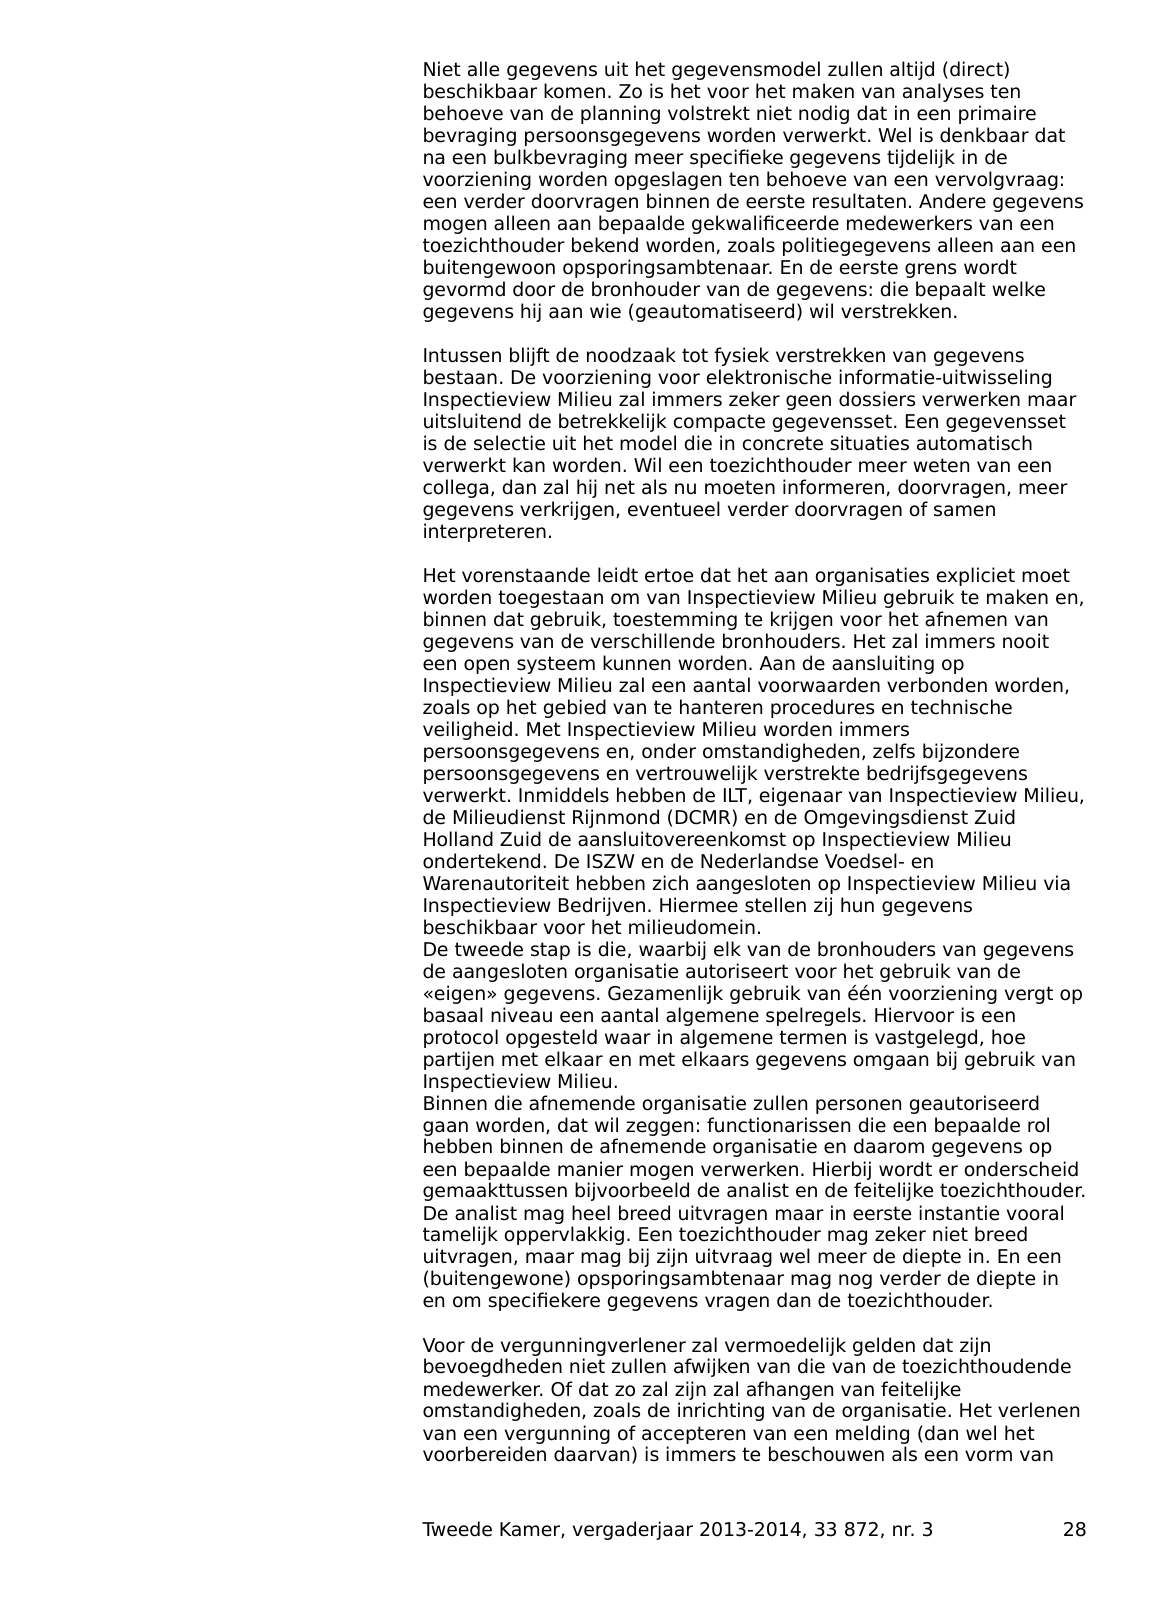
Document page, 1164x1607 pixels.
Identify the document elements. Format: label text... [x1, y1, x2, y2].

text Het vorenstaande leidt ertoe dat het aan organisaties expliciet moet worden toegestaan om van Inspectieview Milieu gebruik te maken en, binnen dat gebruik, toestemming te krijgen voor het afnemen van gegevens van de verschillende bronhouders. Het zal immers nooit een open systeem kunnen worden. Aan de aansluiting op Inspectieview Milieu zal een aantal voorwaarden verbonden worden, zoals op het gebied van te hanteren procedures en technische veiligheid. Met Inspectieview Milieu worden immers persoonsgegevens en, onder omstandigheden, zelfs bijzondere persoonsgegevens en vertrouwelijk verstrekte bedrijfsgegevens verwerkt. Inmiddels hebben de ILT, eigenaar van Inspectieview Milieu, de Milieudienst Rijnmond (DCMR) en de Omgevingsdienst Zuid Holland Zuid de aansluitovereenkomst op Inspectieview Milieu ondertekend. De ISZW en de Nederlandse Voedsel- en Warenautoriteit hebben zich aangesloten op Inspectieview Milieu via Inspectieview Bedrijven. Hiermee stellen zij hun gegevens beschikbaar voor het milieudomein. [422, 565, 1087, 939]
text Intussen blijft de noodzaak tot fysiek verstrekken van gegevens bestaan. De voorziening voor elektronische informatie-uitwisseling Inspectieview Milieu zal immers zeker geen dossiers verwerken maar uitsluitend de betrekkelijk compacte gegevensset. Een gegevensset is de selectie uit het model die in concrete situaties automatisch verwerkt kan worden. Wil een toezichthouder meer weten van een collega, dan zal hij net als nu moeten informeren, doorvragen, meer gegevens verkrijgen, eventueel verder doorvragen of samen interpreteren. [422, 345, 1087, 543]
text Voor de vergunningverlener zal vermoedelijk gelden dat zijn bevoegdheden niet zullen afwijken van die van de toezichthoudende medewerker. Of dat zo zal zijn zal afhangen van feitelijke omstandigheden, zoals de inrichting van de organisatie. Het verlenen van een vergunning of accepteren van een melding (dan wel het voorbereiden daarvan) is immers te beschouwen als een vorm van [422, 1334, 1087, 1466]
text De tweede stap is die, waarbij elk van de bronhouders van gegevens de aangesloten organisatie autoriseert voor het gebruik van de «eigen» gegevens. Gezamenlijk gebruik van één voorziening vergt op basaal niveau een aantal algemene spelregels. Hiervoor is een protocol opgesteld waar in algemene termen is vastgelegd, hoe partijen met elkaar en met elkaars gegevens omgaan bij gebruik van Inspectieview Milieu. [422, 939, 1087, 1092]
text Niet alle gegevens uit het gegevensmodel zullen altijd (direct) beschikbaar komen. Zo is het voor het maken van analyses ten behoeve van de planning volstrekt niet nodig dat in een primaire bevraging persoonsgegevens worden verwerkt. Wel is denkbaar dat na een bulkbevraging meer specifieke gegevens tijdelijk in de voorziening worden opgeslagen ten behoeve van een vervolgvraag: een verder doorvragen binnen de eerste resultaten. Andere gegevens mogen alleen aan bepaalde gekwalificeerde medewerkers van een toezichthouder bekend worden, zoals politiegegevens alleen aan een buitengewoon opsporingsambtenaar. En de eerste grens wordt gevormd door de bronhouder van de gegevens: die bepaalt welke gegevens hij aan wie (geautomatiseerd) wil verstrekken. [422, 59, 1087, 323]
text Binnen die afnemende organisatie zullen personen geautoriseerd gaan worden, dat wil zeggen: functionarissen die een bepaalde rol hebben binnen de afnemende organisatie en daarom gegevens op een bepaalde manier mogen verwerken. Hierbij wordt er onderscheid gemaakttussen bijvoorbeeld de analist en de feitelijke toezichthouder. De analist mag heel breed uitvragen maar in eerste instantie vooral tamelijk oppervlakkig. Een toezichthouder mag zeker niet breed uitvragen, maar mag bij zijn uitvraag wel meer de diepte in. En een (buitengewone) opsporingsambtenaar mag nog verder de diepte in en om specifiekere gegevens vragen dan de toezichthouder. [422, 1092, 1087, 1312]
